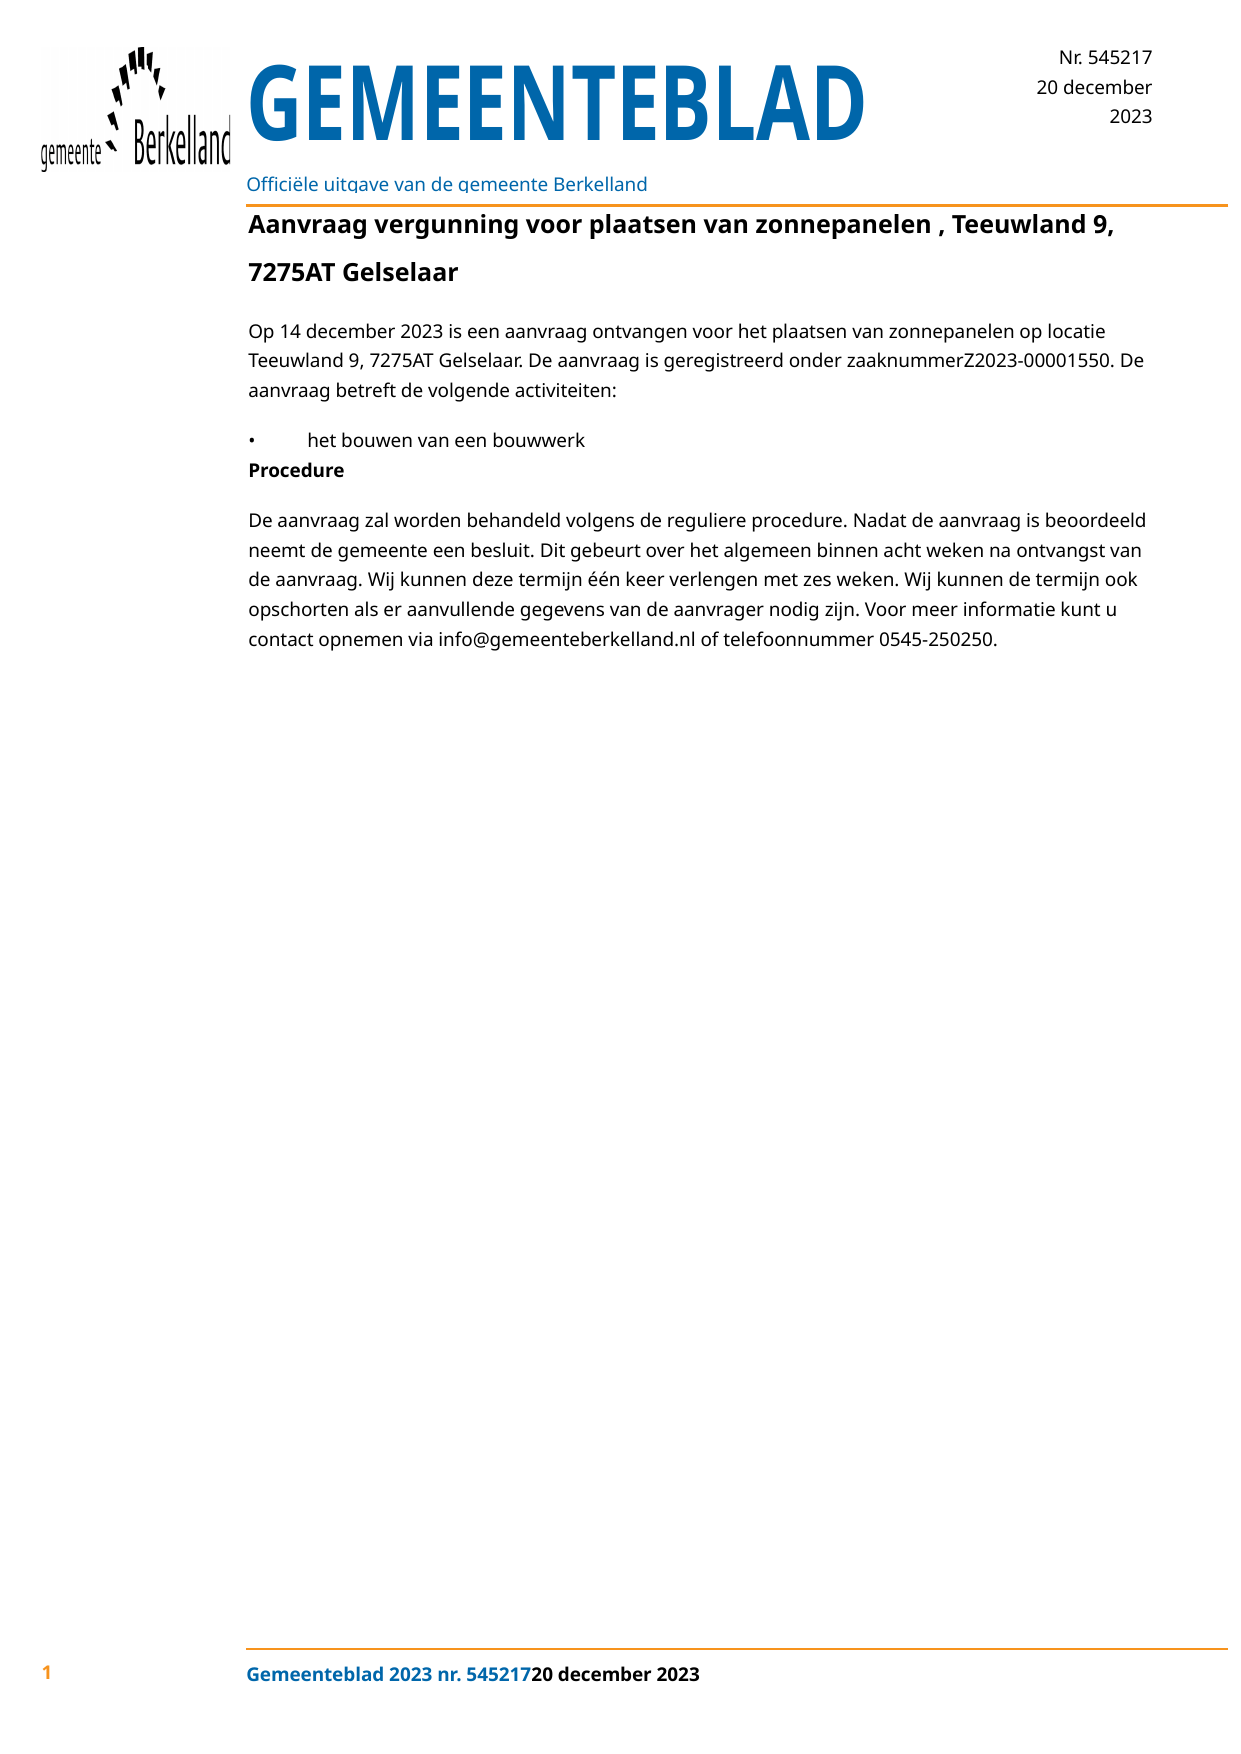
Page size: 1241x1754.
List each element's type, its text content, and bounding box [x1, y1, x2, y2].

text De aanvraag zal worden behandeld volgens de reguliere procedure. Nadat de aanvraag is beoordeeld neemt de gemeente een besluit. Dit gebeurt over het algemeen binnen acht weken na ontvangst van de aanvraag. Wij kunnen deze termijn één keer verlengen met zes weken. Wij kunnen de termijn ook opschorten als er aanvullende gegevens van de aanvrager nodig zijn. Voor meer informatie kunt u contact opnemen via info@gemeenteberkelland.nl of telefoonnummer 0545-250250. [248, 507, 1152, 652]
text Procedure [248, 457, 1152, 483]
list het bouwen van een bouwwerk [248, 427, 1152, 453]
text Aanvraag vergunning voor plaatsen van zonnepanelen , Teeuwland 9, 7275AT Gelselaar [248, 207, 1152, 288]
picture [41, 47, 231, 172]
text Op 14 december 2023 is een aanvraag ontvangen voor het plaatsen van zonnepanelen op locatie Teeuwland 9, 7275AT Gelselaar. De aanvraag is geregistreerd onder zaaknummerZ2023-00001550. De aanvraag betreft de volgende activiteiten: [248, 318, 1152, 403]
